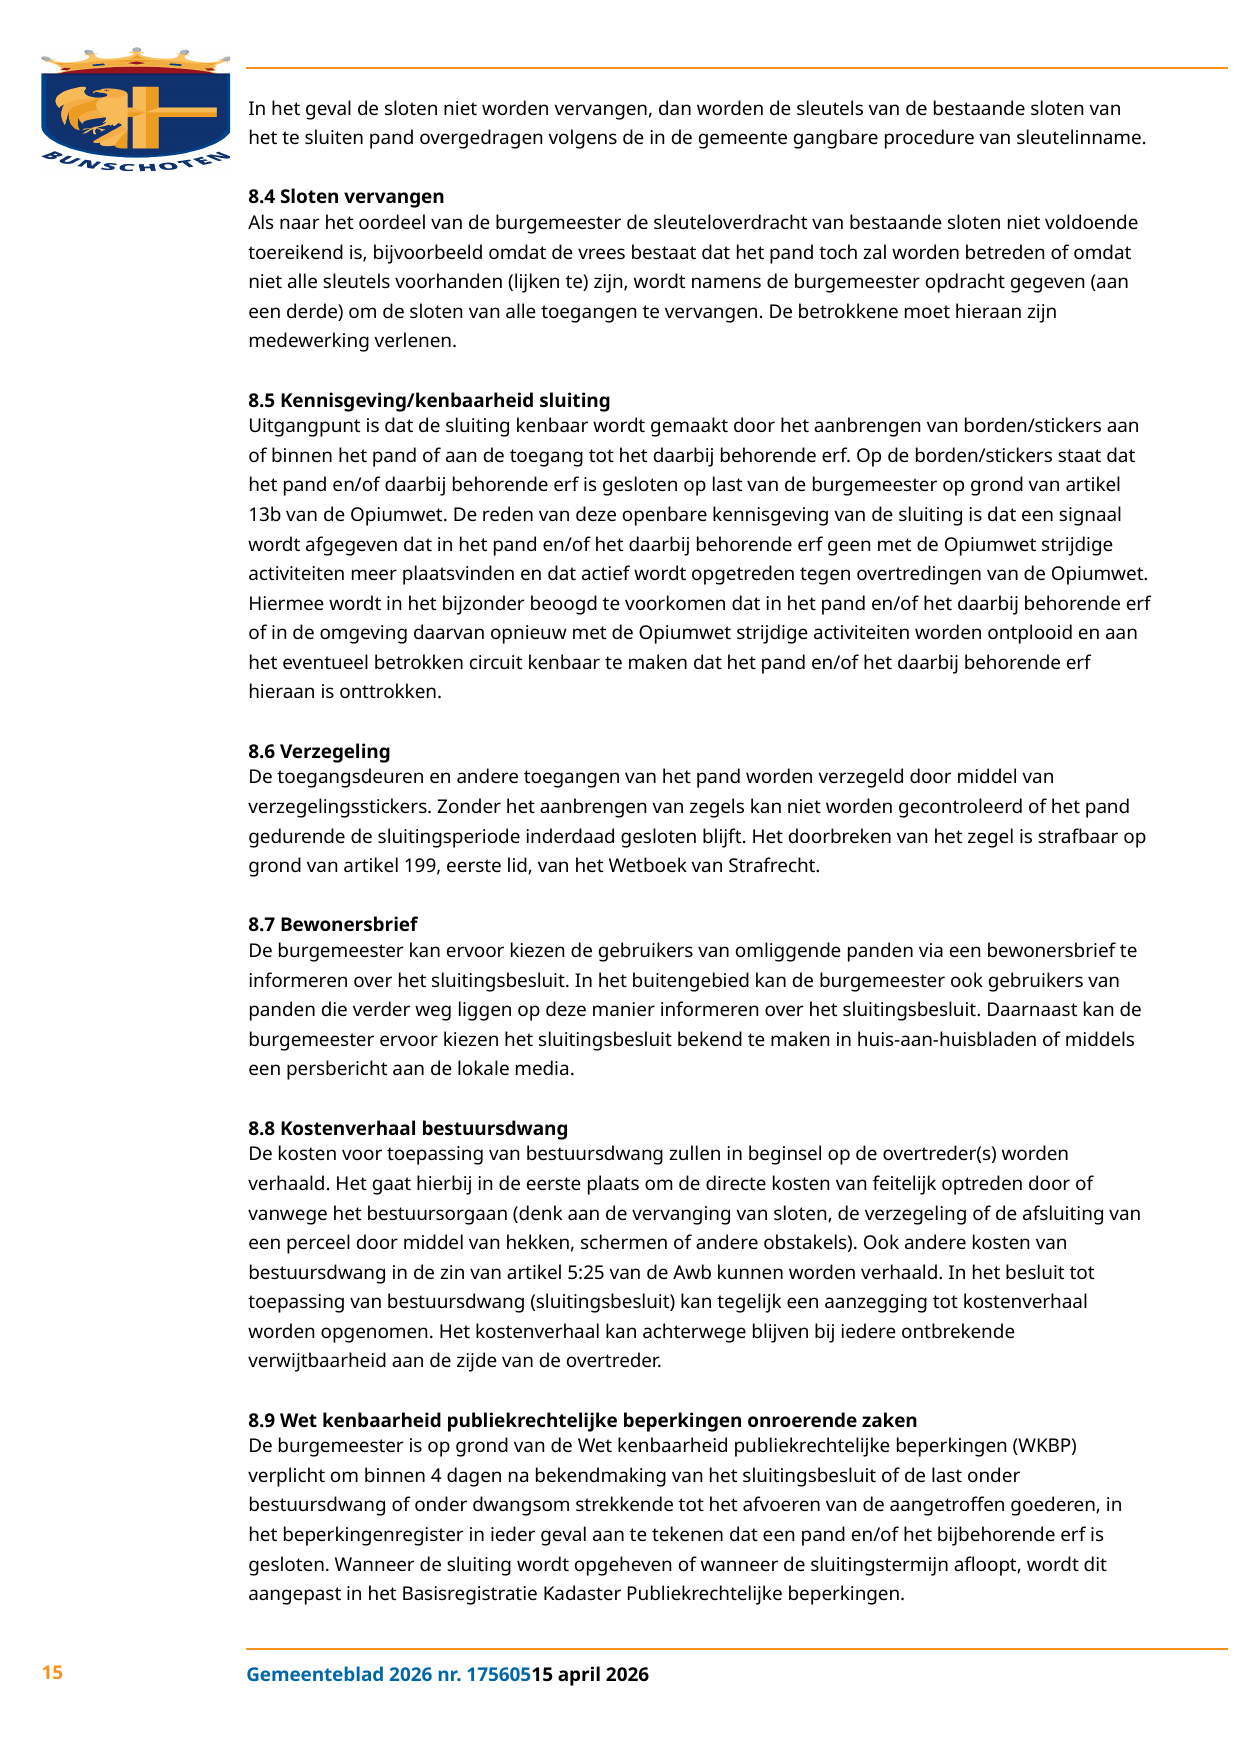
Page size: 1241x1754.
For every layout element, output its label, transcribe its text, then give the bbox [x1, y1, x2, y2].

text 8.6 Verzegeling [248, 738, 1152, 764]
text 8.4 Sloten vervangen [248, 183, 1152, 209]
text De burgemeester is op grond van de Wet kenbaarheid publiekrechtelijke beperkingen (WKBP) verplicht om binnen 4 dagen na bekendmaking van het sluitingsbesluit of de last onder bestuursdwang of onder dwangsom strekkende tot het afvoeren van de aangetroffen goederen, in het beperkingenregister in ieder geval aan te tekenen dat een pand en/of het bijbehorende erf is gesloten. Wanneer de sluiting wordt opgeheven of wanneer de sluitingstermijn afloopt, wordt dit aangepast in het Basisregistratie Kadaster Publiekrechtelijke beperkingen. [248, 1432, 1152, 1606]
picture [41, 47, 231, 172]
text In het geval de sloten niet worden vervangen, dan worden de sleutels van de bestaande sloten van het te sluiten pand overgedragen volgens de in de gemeente gangbare procedure van sleutelinname. [248, 95, 1152, 150]
text 8.9 Wet kenbaarheid publiekrechtelijke beperkingen onroerende zaken [248, 1407, 1152, 1432]
text Uitgangpunt is dat de sluiting kenbaar wordt gemaakt door het aanbrengen van borden/stickers aan of binnen het pand of aan de toegang tot het daarbij behorende erf. Op de borden/stickers staat dat het pand en/of daarbij behorende erf is gesloten op last van de burgemeester op grond van artikel 13b van de Opiumwet. De reden van deze openbare kennisgeving van de sluiting is dat een signaal wordt afgegeven dat in het pand en/of het daarbij behorende erf geen met de Opiumwet strijdige activiteiten meer plaatsvinden en dat actief wordt opgetreden tegen overtredingen van de Opiumwet. Hiermee wordt in het bijzonder beoogd te voorkomen dat in het pand en/of het daarbij behorende erf of in de omgeving daarvan opnieuw met de Opiumwet strijdige activiteiten worden ontplooid en aan het eventueel betrokken circuit kenbaar te maken dat het pand en/of het daarbij behorende erf hieraan is onttrokken. [248, 412, 1152, 704]
text 8.5 Kennisgeving/kenbaarheid sluiting [248, 387, 1152, 412]
text 8.7 Bewonersbrief [248, 912, 1152, 937]
text Als naar het oordeel van de burgemeester de sleuteloverdracht van bestaande sloten niet voldoende toereikend is, bijvoorbeeld omdat de vrees bestaat dat het pand toch zal worden betreden of omdat niet alle sleutels voorhanden (lijken te) zijn, wordt namens de burgemeester opdracht gegeven (aan een derde) om de sloten van alle toegangen te vervangen. De betrokkene moet hieraan zijn medewerking verlenen. [248, 209, 1152, 353]
text 8.8 Kostenverhaal bestuursdwang [248, 1115, 1152, 1141]
text De kosten voor toepassing van bestuursdwang zullen in beginsel op de overtreder(s) worden verhaald. Het gaat hierbij in de eerste plaats om de directe kosten van feitelijk optreden door of vanwege het bestuursorgaan (denk aan de vervanging van sloten, de verzegeling of de afsluiting van een perceel door middel van hekken, schermen of andere obstakels). Ook andere kosten van bestuursdwang in de zin van artikel 5:25 van de Awb kunnen worden verhaald. In het besluit tot toepassing van bestuursdwang (sluitingsbesluit) kan tegelijk een aanzegging tot kostenverhaal worden opgenomen. Het kostenverhaal kan achterwege blijven bij iedere ontbrekende verwijtbaarheid aan de zijde van de overtreder. [248, 1141, 1152, 1373]
text De burgemeester kan ervoor kiezen de gebruikers van omliggende panden via een bewonersbrief te informeren over het sluitingsbesluit. In het buitengebied kan de burgemeester ook gebruikers van panden die verder weg liggen op deze manier informeren over het sluitingsbesluit. Daarnaast kan de burgemeester ervoor kiezen het sluitingsbesluit bekend te maken in huis-aan-huisbladen of middels een persbericht aan de lokale media. [248, 937, 1152, 1081]
text De toegangsdeuren en andere toegangen van het pand worden verzegeld door middel van verzegelingsstickers. Zonder het aanbrengen van zegels kan niet worden gecontroleerd of het pand gedurende de sluitingsperiode inderdaad gesloten blijft. Het doorbreken van het zegel is strafbaar op grond van artikel 199, eerste lid, van het Wetboek van Strafrecht. [248, 764, 1152, 878]
